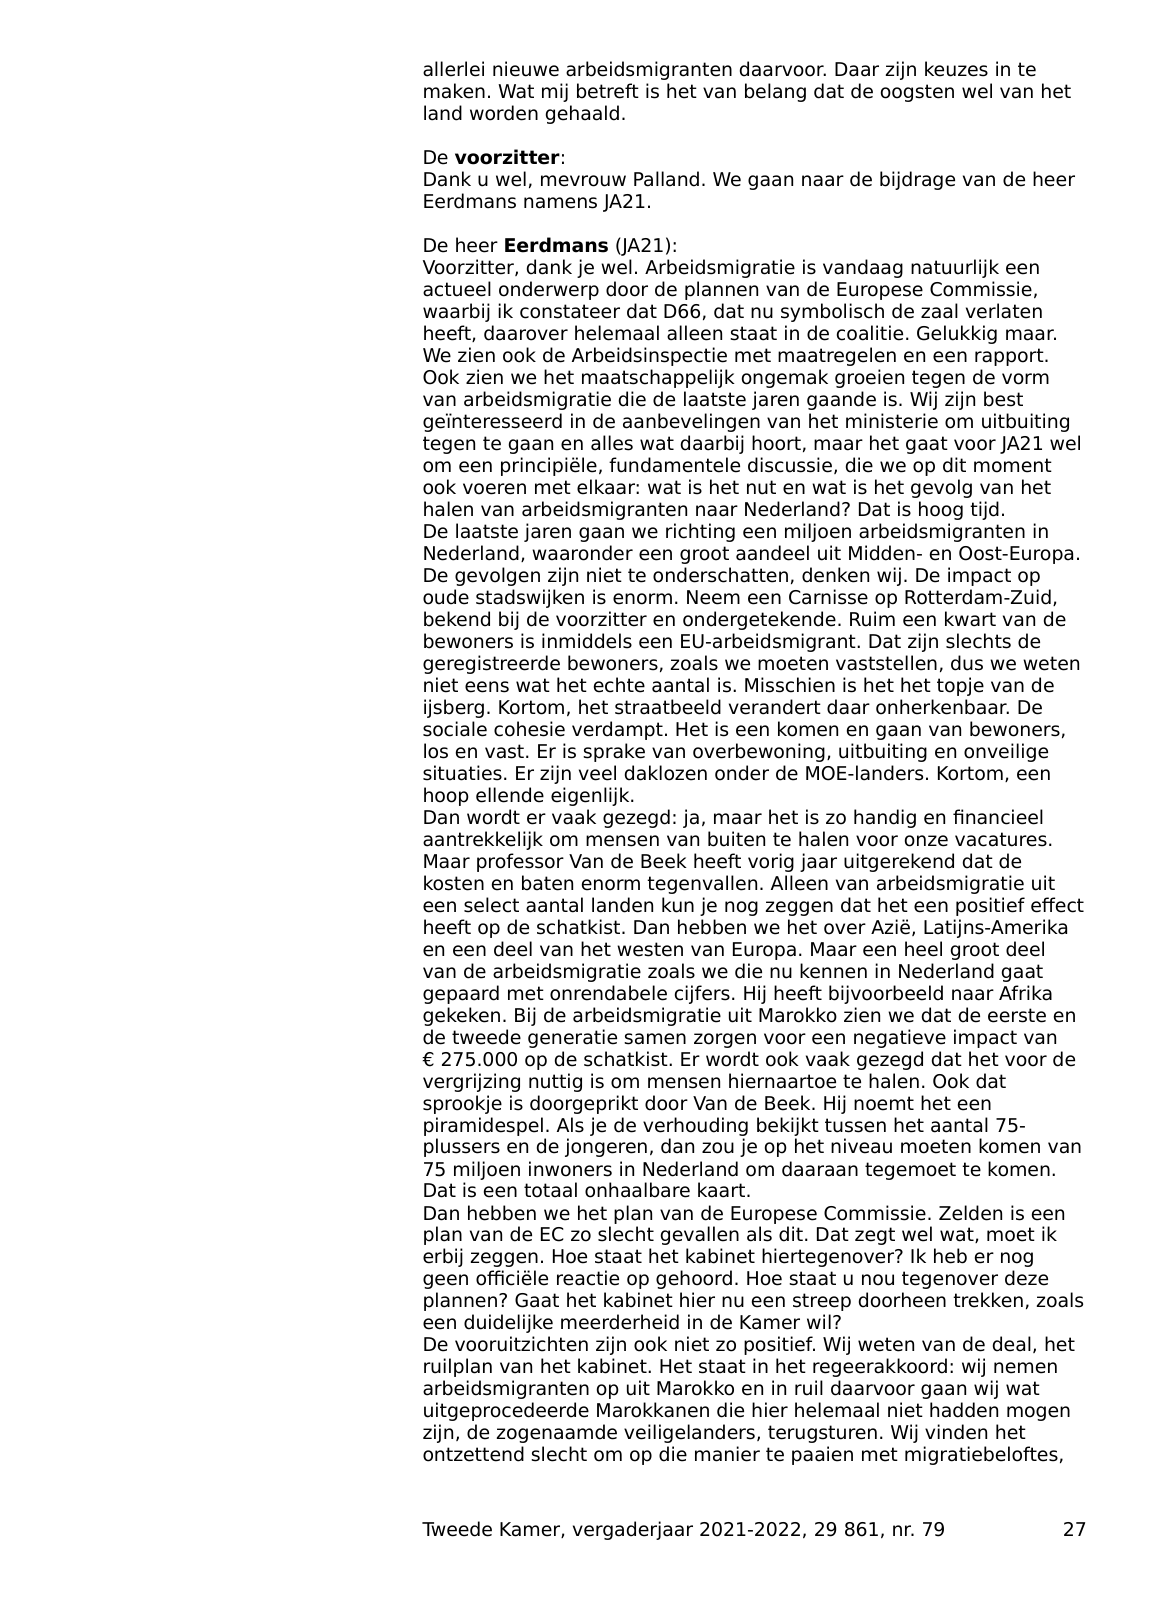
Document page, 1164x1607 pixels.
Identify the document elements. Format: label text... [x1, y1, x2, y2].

text De laatste jaren gaan we richting een miljoen arbeidsmigranten in Nederland, waaronder een groot aandeel uit Midden- en Oost-Europa. De gevolgen zijn niet te onderschatten, denken wij. De impact op oude stadswijken is enorm. Neem een Carnisse op Rotterdam-Zuid, bekend bij de voorzitter en ondergetekende. Ruim een kwart van de bewoners is inmiddels een EU-arbeidsmigrant. Dat zijn slechts de geregistreerde bewoners, zoals we moeten vaststellen, dus we weten niet eens wat het echte aantal is. Misschien is het het topje van de ijsberg. Kortom, het straatbeeld verandert daar onherkenbaar. De sociale cohesie verdampt. Het is een komen en gaan van bewoners, los en vast. Er is sprake van overbewoning, uitbuiting en onveilige situaties. Er zijn veel daklozen onder de MOE-landers. Kortom, een hoop ellende eigenlijk. [422, 521, 1087, 807]
text Dank u wel, mevrouw Palland. We gaan naar de bijdrage van de heer Eerdmans namens JA21. [422, 169, 1087, 213]
text Dan hebben we het plan van de Europese Commissie. Zelden is een plan van de EC zo slecht gevallen als dit. Dat zegt wel wat, moet ik erbij zeggen. Hoe staat het kabinet hiertegenover? Ik heb er nog geen officiële reactie op gehoord. Hoe staat u nou tegenover deze plannen? Gaat het kabinet hier nu een streep doorheen trekken, zoals een duidelijke meerderheid in de Kamer wil? [422, 1202, 1087, 1334]
text De voorzitter: [422, 147, 1087, 169]
text Voorzitter, dank je wel. Arbeidsmigratie is vandaag natuurlijk een actueel onderwerp door de plannen van de Europese Commissie, waarbij ik constateer dat D66, dat nu symbolisch de zaal verlaten heeft, daarover helemaal alleen staat in de coalitie. Gelukkig maar. We zien ook de Arbeidsinspectie met maatregelen en een rapport. Ook zien we het maatschappelijk ongemak groeien tegen de vorm van arbeidsmigratie die de laatste jaren gaande is. Wij zijn best geïnteresseerd in de aanbevelingen van het ministerie om uitbuiting tegen te gaan en alles wat daarbij hoort, maar het gaat voor JA21 wel om een principiële, fundamentele discussie, die we op dit moment ook voeren met elkaar: wat is het nut en wat is het gevolg van het halen van arbeidsmigranten naar Nederland? Dat is hoog tijd. [422, 257, 1087, 521]
text De heer Eerdmans (JA21): [422, 235, 1087, 257]
text De vooruitzichten zijn ook niet zo positief. Wij weten van de deal, het ruilplan van het kabinet. Het staat in het regeerakkoord: wij nemen arbeidsmigranten op uit Marokko en in ruil daarvoor gaan wij wat uitgeprocedeerde Marokkanen die hier helemaal niet hadden mogen zijn, de zogenaamde veiligelanders, terugsturen. Wij vinden het ontzettend slecht om op die manier te paaien met migratiebeloftes, [422, 1334, 1087, 1466]
text allerlei nieuwe arbeidsmigranten daarvoor. Daar zijn keuzes in te maken. Wat mij betreft is het van belang dat de oogsten wel van het land worden gehaald. [422, 59, 1087, 125]
text Dan wordt er vaak gezegd: ja, maar het is zo handig en financieel aantrekkelijk om mensen van buiten te halen voor onze vacatures. Maar professor Van de Beek heeft vorig jaar uitgerekend dat de kosten en baten enorm tegenvallen. Alleen van arbeidsmigratie uit een select aantal landen kun je nog zeggen dat het een positief effect heeft op de schatkist. Dan hebben we het over Azië, Latijns-Amerika en een deel van het westen van Europa. Maar een heel groot deel van de arbeidsmigratie zoals we die nu kennen in Nederland gaat gepaard met onrendabele cijfers. Hij heeft bijvoorbeeld naar Afrika gekeken. Bij de arbeidsmigratie uit Marokko zien we dat de eerste en de tweede generatie samen zorgen voor een negatieve impact van € 275.000 op de schatkist. Er wordt ook vaak gezegd dat het voor de vergrijzing nuttig is om mensen hiernaartoe te halen. Ook dat sprookje is doorgeprikt door Van de Beek. Hij noemt het een piramidespel. Als je de verhouding bekijkt tussen het aantal 75-plussers en de jongeren, dan zou je op het niveau moeten komen van 75 miljoen inwoners in Nederland om daaraan tegemoet te komen. Dat is een totaal onhaalbare kaart. [422, 807, 1087, 1202]
